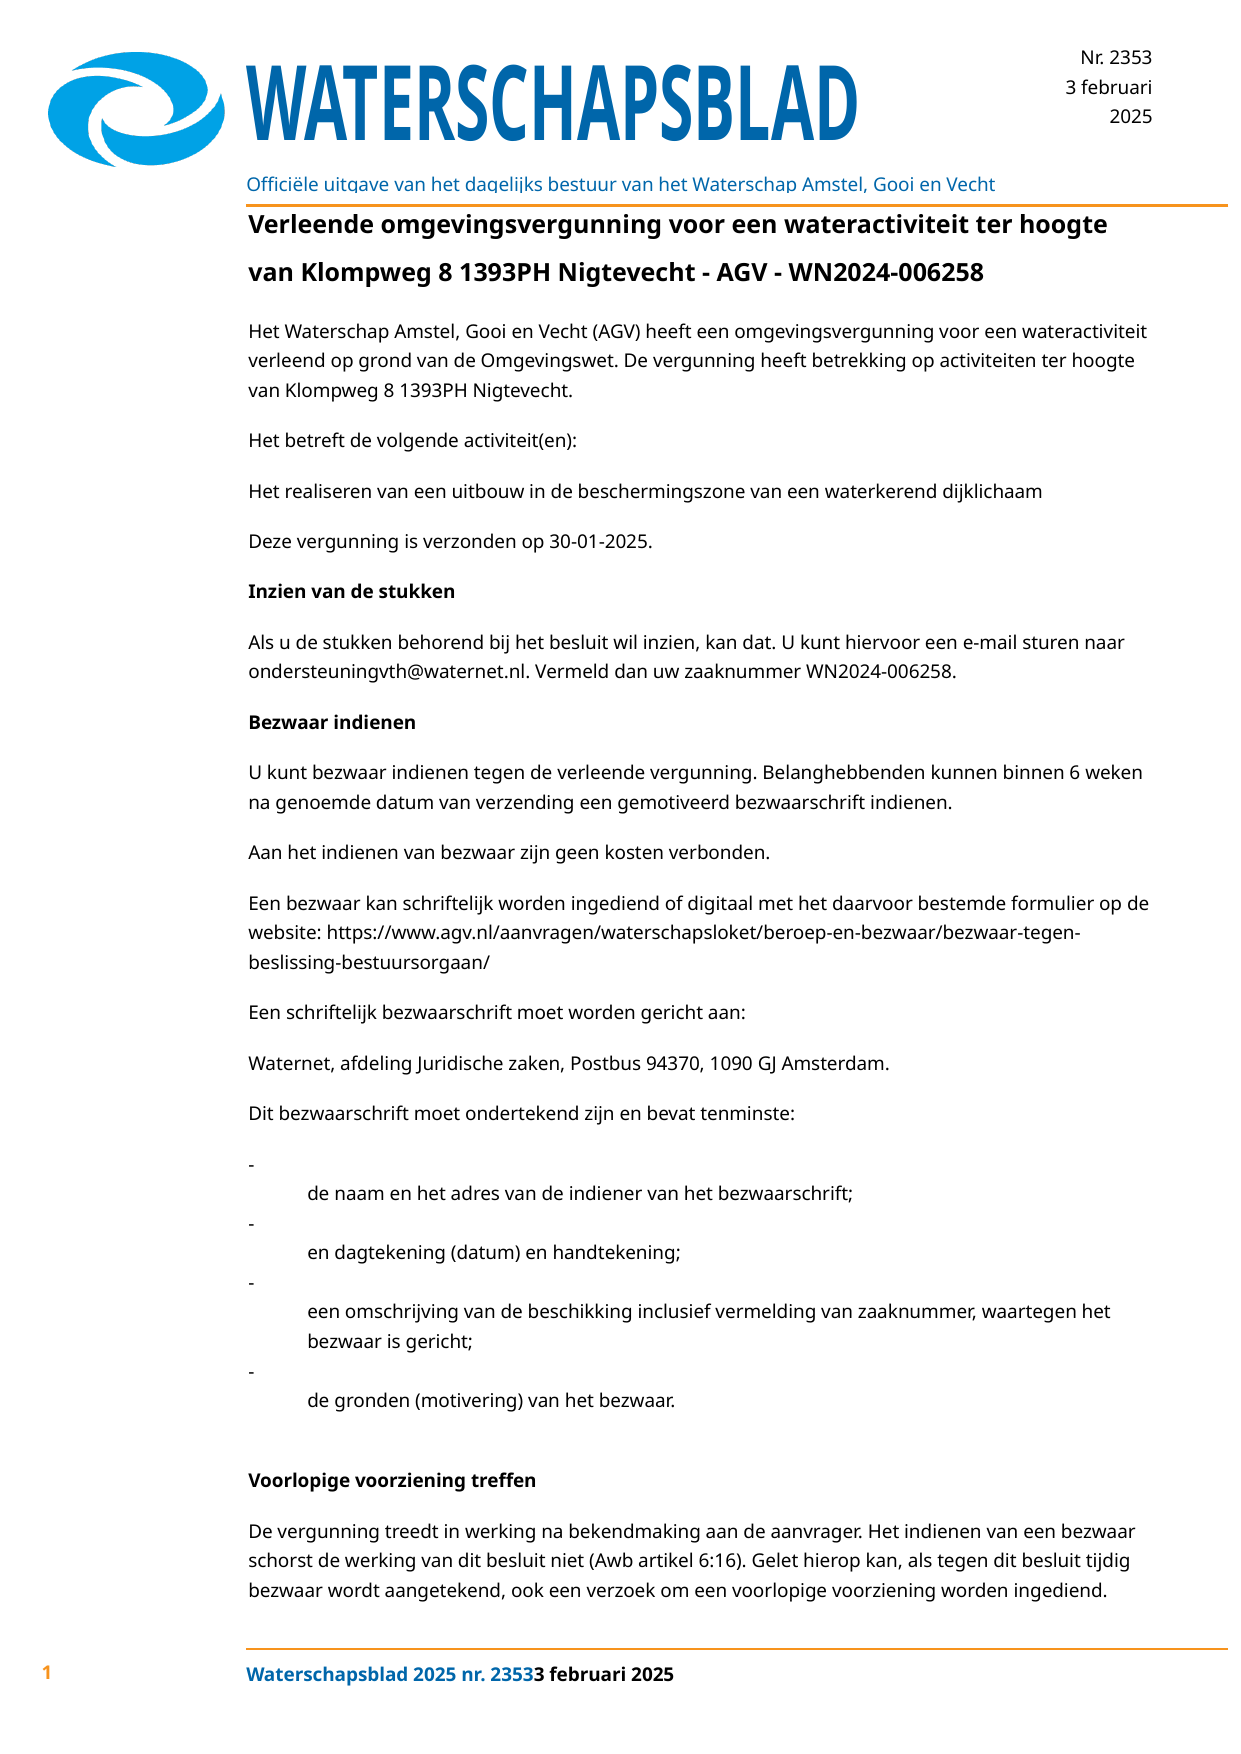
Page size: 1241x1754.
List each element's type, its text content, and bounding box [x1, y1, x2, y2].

text Het Waterschap Amstel, Gooi en Vecht (AGV) heeft een omgevingsvergunning voor een wateractiviteit verleend op grond van de Omgevingswet. De vergunning heeft betrekking op activiteiten ter hoogte van Klompweg 8 1393PH Nigtevecht. [248, 318, 1152, 403]
list een omschrijving van de beschikking inclusief vermelding van zaaknummer, waartegen het bezwaar is gericht; [248, 1299, 1152, 1354]
list en dagtekening (datum) en handtekening; [248, 1239, 1152, 1265]
text Aan het indienen van bezwaar zijn geen kosten verbonden. [248, 839, 1152, 865]
text Als u de stukken behorend bij het besluit wil inzien, kan dat. U kunt hiervoor een e-mail sturen naar ondersteuningvth@waternet.nl. Vermeld dan uw zaaknummer WN2024-006258. [248, 629, 1152, 684]
text Deze vergunning is verzonden op 30-01-2025. [248, 528, 1152, 554]
text Een schriftelijk bezwaarschrift moet worden gericht aan: [248, 999, 1152, 1025]
list de gronden (motivering) van het bezwaar. [248, 1387, 1152, 1413]
text Bezwaar indienen [248, 709, 1152, 735]
text Een bezwaar kan schriftelijk worden ingediend of digitaal met het daarvoor bestemde formulier op de website: https://www.agv.nl/aanvragen/waterschapsloket/beroep-en-bezwaar/bezwaar-tegen-beslissing-bestuursorgaan/ [248, 890, 1152, 975]
text Het betreft de volgende activiteit(en): [248, 427, 1152, 453]
text De vergunning treedt in werking na bekendmaking aan de aanvrager. Het indienen van een bezwaar schorst de werking van dit besluit niet (Awb artikel 6:16). Gelet hierop kan, als tegen dit besluit tijdig bezwaar wordt aangetekend, ook een verzoek om een voorlopige voorziening worden ingediend. [248, 1518, 1152, 1603]
text U kunt bezwaar indienen tegen de verleende vergunning. Belanghebbenden kunnen binnen 6 weken na genoemde datum van verzending een gemotiveerd bezwaarschrift indienen. [248, 759, 1152, 815]
text Voorlopige voorziening treffen [248, 1467, 1152, 1493]
picture [41, 47, 231, 172]
text Inzien van de stukken [248, 579, 1152, 604]
text Waternet, afdeling Juridische zaken, Postbus 94370, 1090 GJ Amsterdam. [248, 1050, 1152, 1076]
text Het realiseren van een uitbouw in de beschermingszone van een waterkerend dijklichaam [248, 478, 1152, 504]
text Verleende omgevingsvergunning voor een wateractiviteit ter hoogte van Klompweg 8 1393PH Nigtevecht - AGV - WN2024-006258 [248, 207, 1152, 288]
text Dit bezwaarschrift moet ondertekend zijn en bevat tenminste: [248, 1100, 1152, 1126]
list de naam en het adres van de indiener van het bezwaarschrift; [248, 1180, 1152, 1206]
